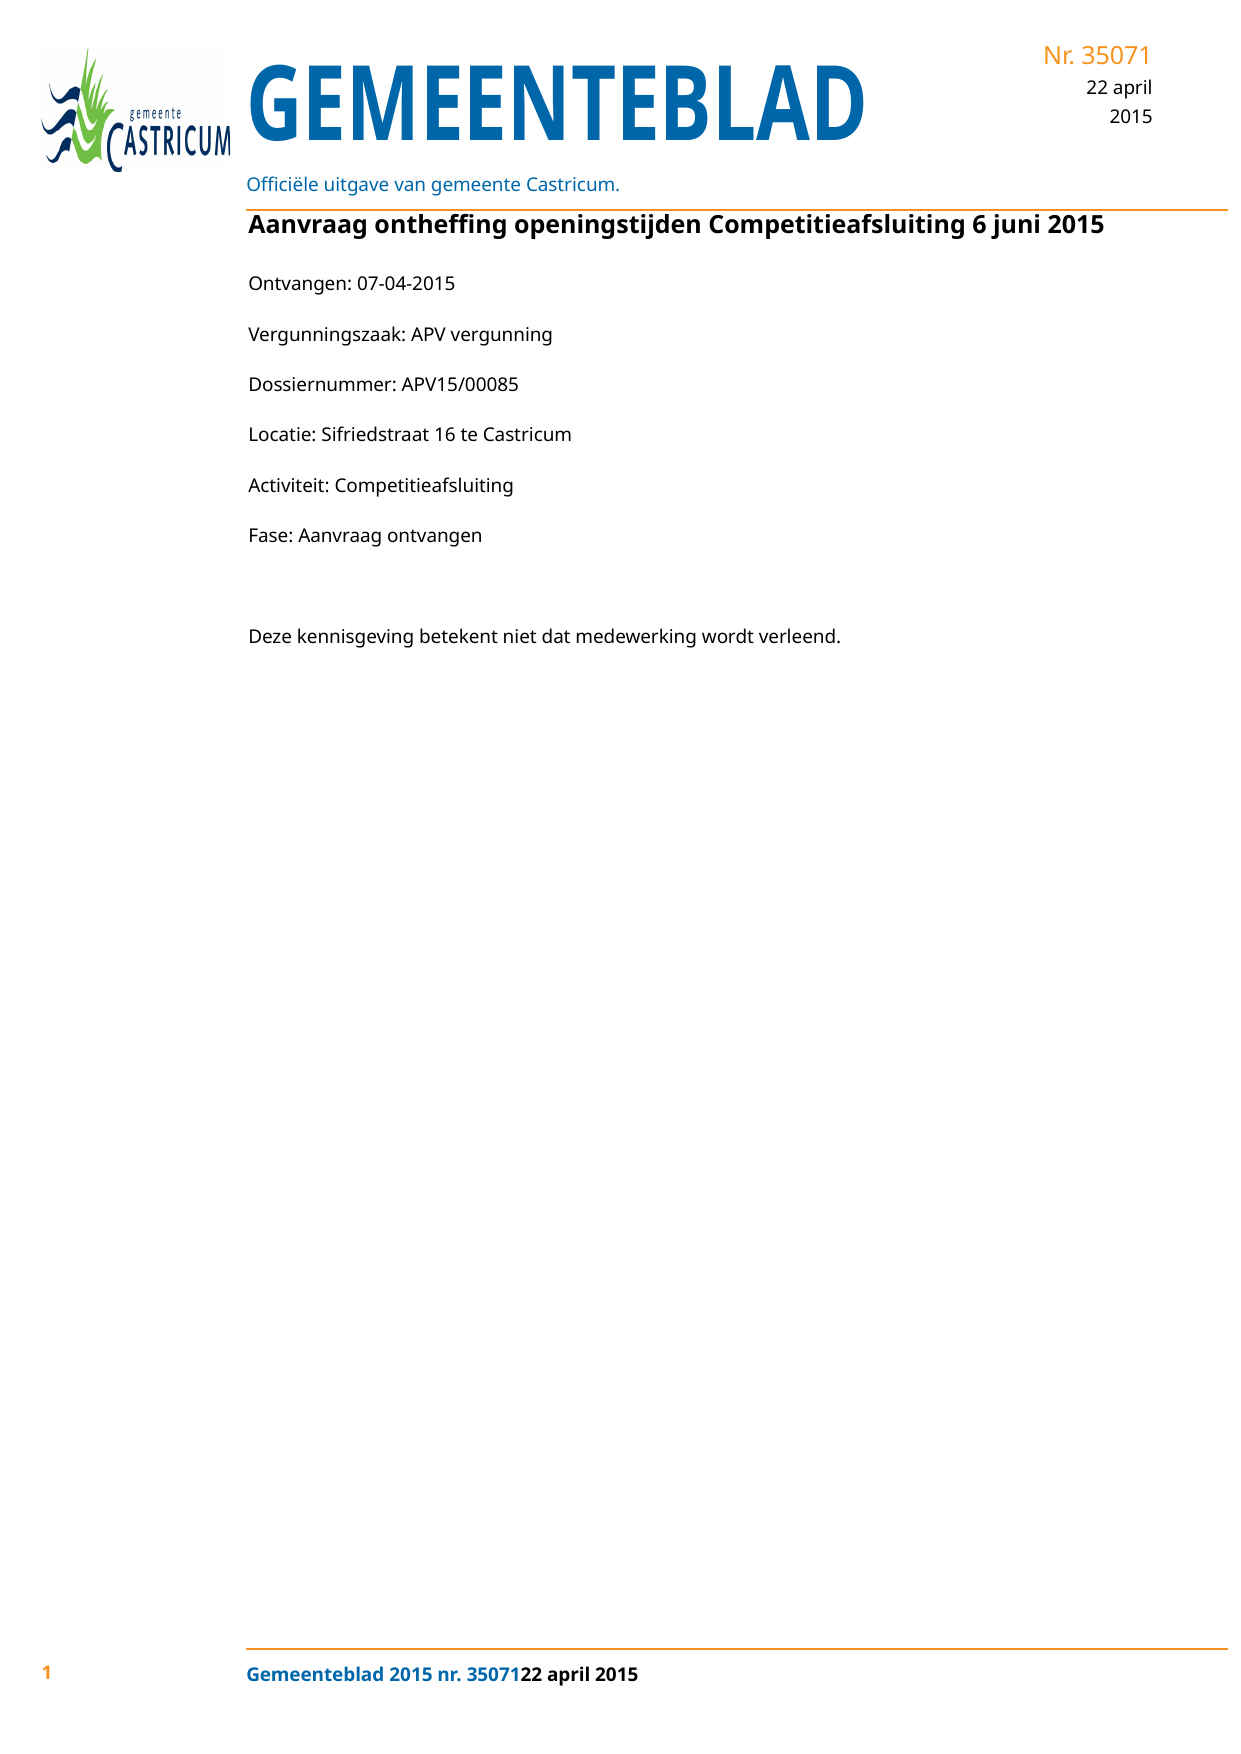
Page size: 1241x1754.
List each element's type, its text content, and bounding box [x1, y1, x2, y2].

text Aanvraag ontheffing openingstijden Competitieafsluiting 6 juni 2015 [248, 211, 1152, 241]
text Deze kennisgeving betekent niet dat medewerking wordt verleend. [248, 623, 1152, 649]
text Ontvangen: 07-04-2015 [248, 270, 1152, 296]
text Fase: Aanvraag ontvangen [248, 522, 1152, 548]
text Vergunningszaak: APV vergunning [248, 321, 1152, 346]
picture [41, 47, 231, 172]
text Activiteit: Competitieafsluiting [248, 472, 1152, 498]
text Locatie: Sifriedstraat 16 te Castricum [248, 422, 1152, 447]
text Dossiernummer: APV15/00085 [248, 371, 1152, 397]
